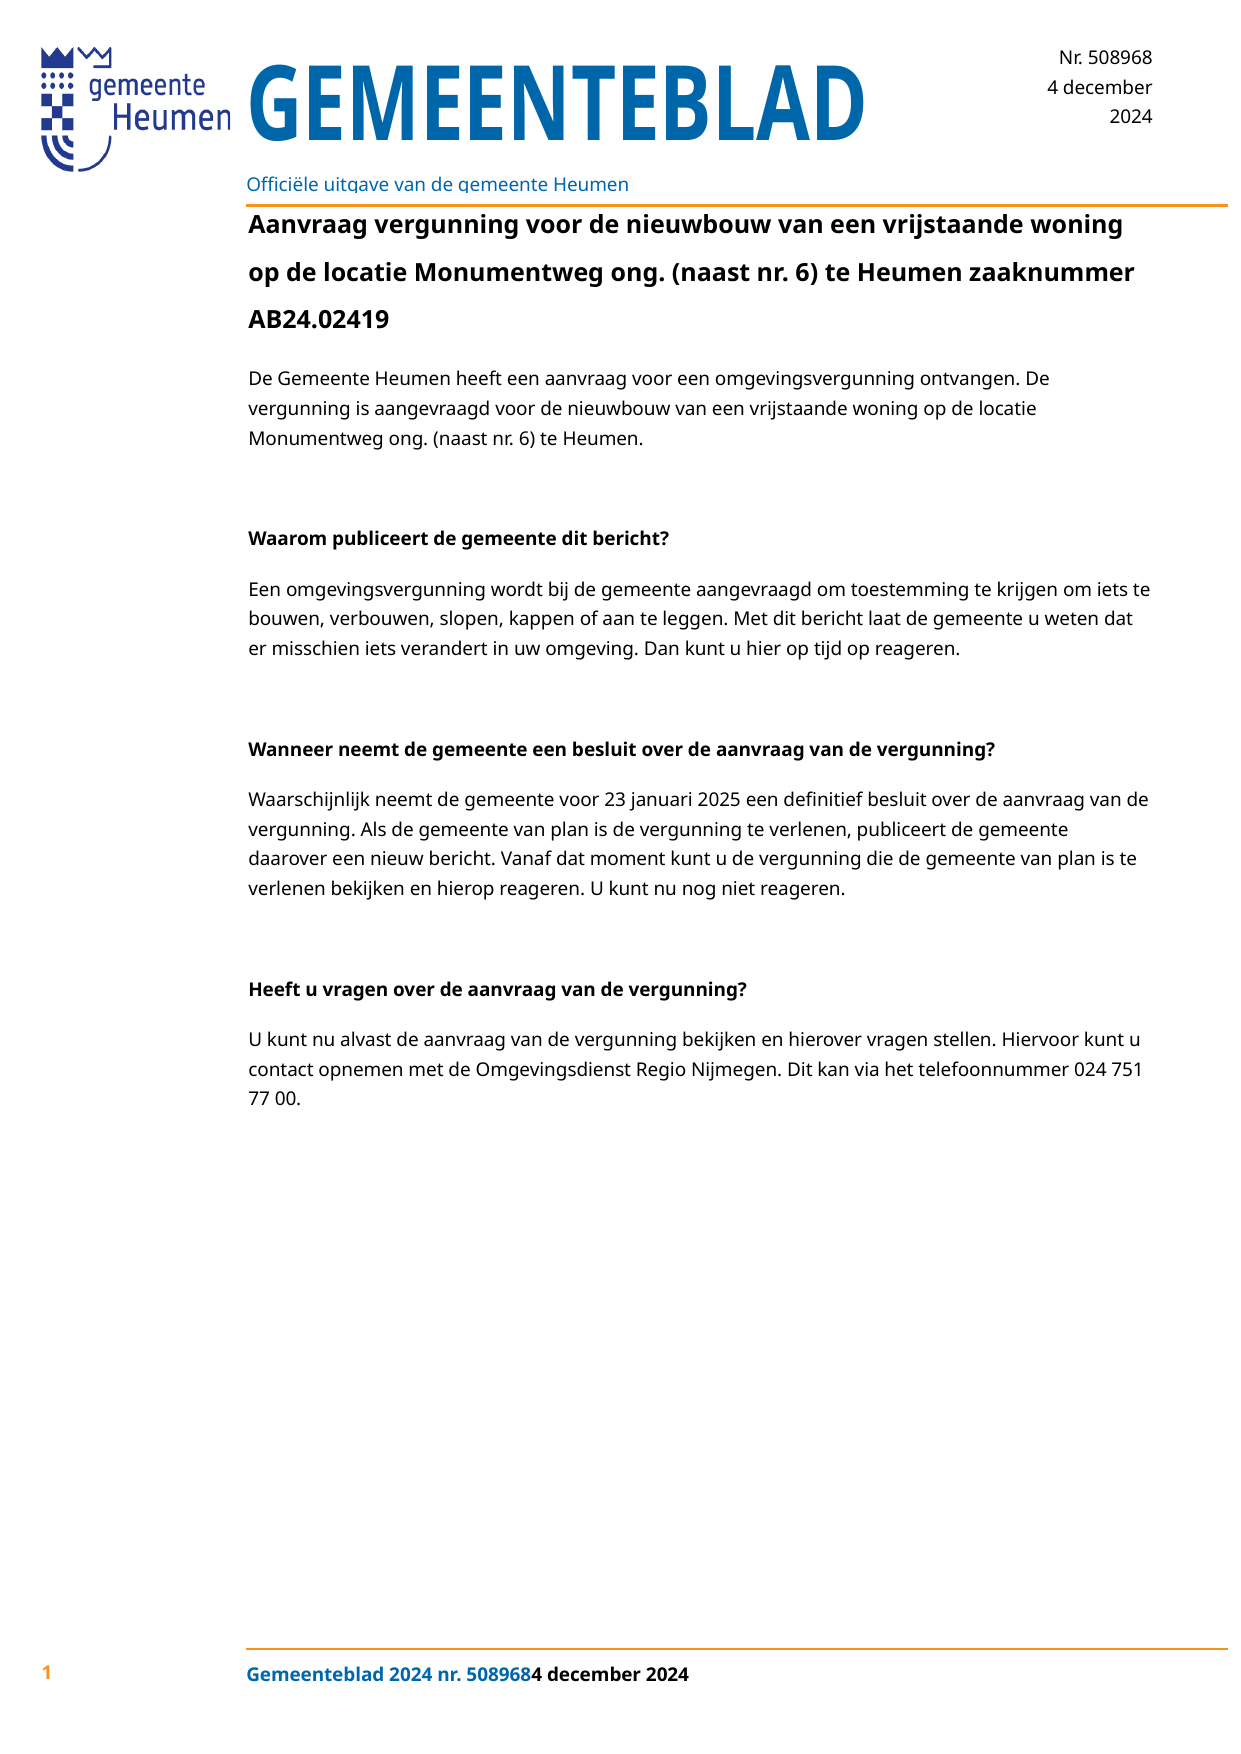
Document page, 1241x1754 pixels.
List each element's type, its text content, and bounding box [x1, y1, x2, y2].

picture [41, 47, 231, 172]
text Waarom publiceert de gemeente dit bericht? [248, 526, 1152, 551]
text Heeft u vragen over de aanvraag van de vergunning? [248, 976, 1152, 1002]
text Een omgevingsvergunning wordt bij de gemeente aangevraagd om toestemming te krijgen om iets te bouwen, verbouwen, slopen, kappen of aan te leggen. Met dit bericht laat de gemeente u weten dat er misschien iets verandert in uw omgeving. Dan kunt u hier op tijd op reageren. [248, 576, 1152, 661]
text De Gemeente Heumen heeft een aanvraag voor een omgevingsvergunning ontvangen. De vergunning is aangevraagd voor de nieuwbouw van een vrijstaande woning op de locatie Monumentweg ong. (naast nr. 6) te Heumen. [248, 366, 1152, 450]
text U kunt nu alvast de aanvraag van de vergunning bekijken en hierover vragen stellen. Hiervoor kunt u contact opnemen met de Omgevingsdienst Regio Nijmegen. Dit kan via het telefoonnummer 024 751 77 00. [248, 1026, 1152, 1111]
text Waarschijnlijk neemt de gemeente voor 23 januari 2025 een definitief besluit over de aanvraag van de vergunning. Als de gemeente van plan is de vergunning te verlenen, publiceert de gemeente daarover een nieuw bericht. Vanaf dat moment kunt u de vergunning die de gemeente van plan is te verlenen bekijken en hierop reageren. U kunt nu nog niet reageren. [248, 786, 1152, 901]
text Wanneer neemt de gemeente een besluit over de aanvraag van de vergunning? [248, 736, 1152, 762]
text Aanvraag vergunning voor de nieuwbouw van een vrijstaande woning op de locatie Monumentweg ong. (naast nr. 6) te Heumen zaaknummer AB24.02419 [248, 207, 1152, 336]
